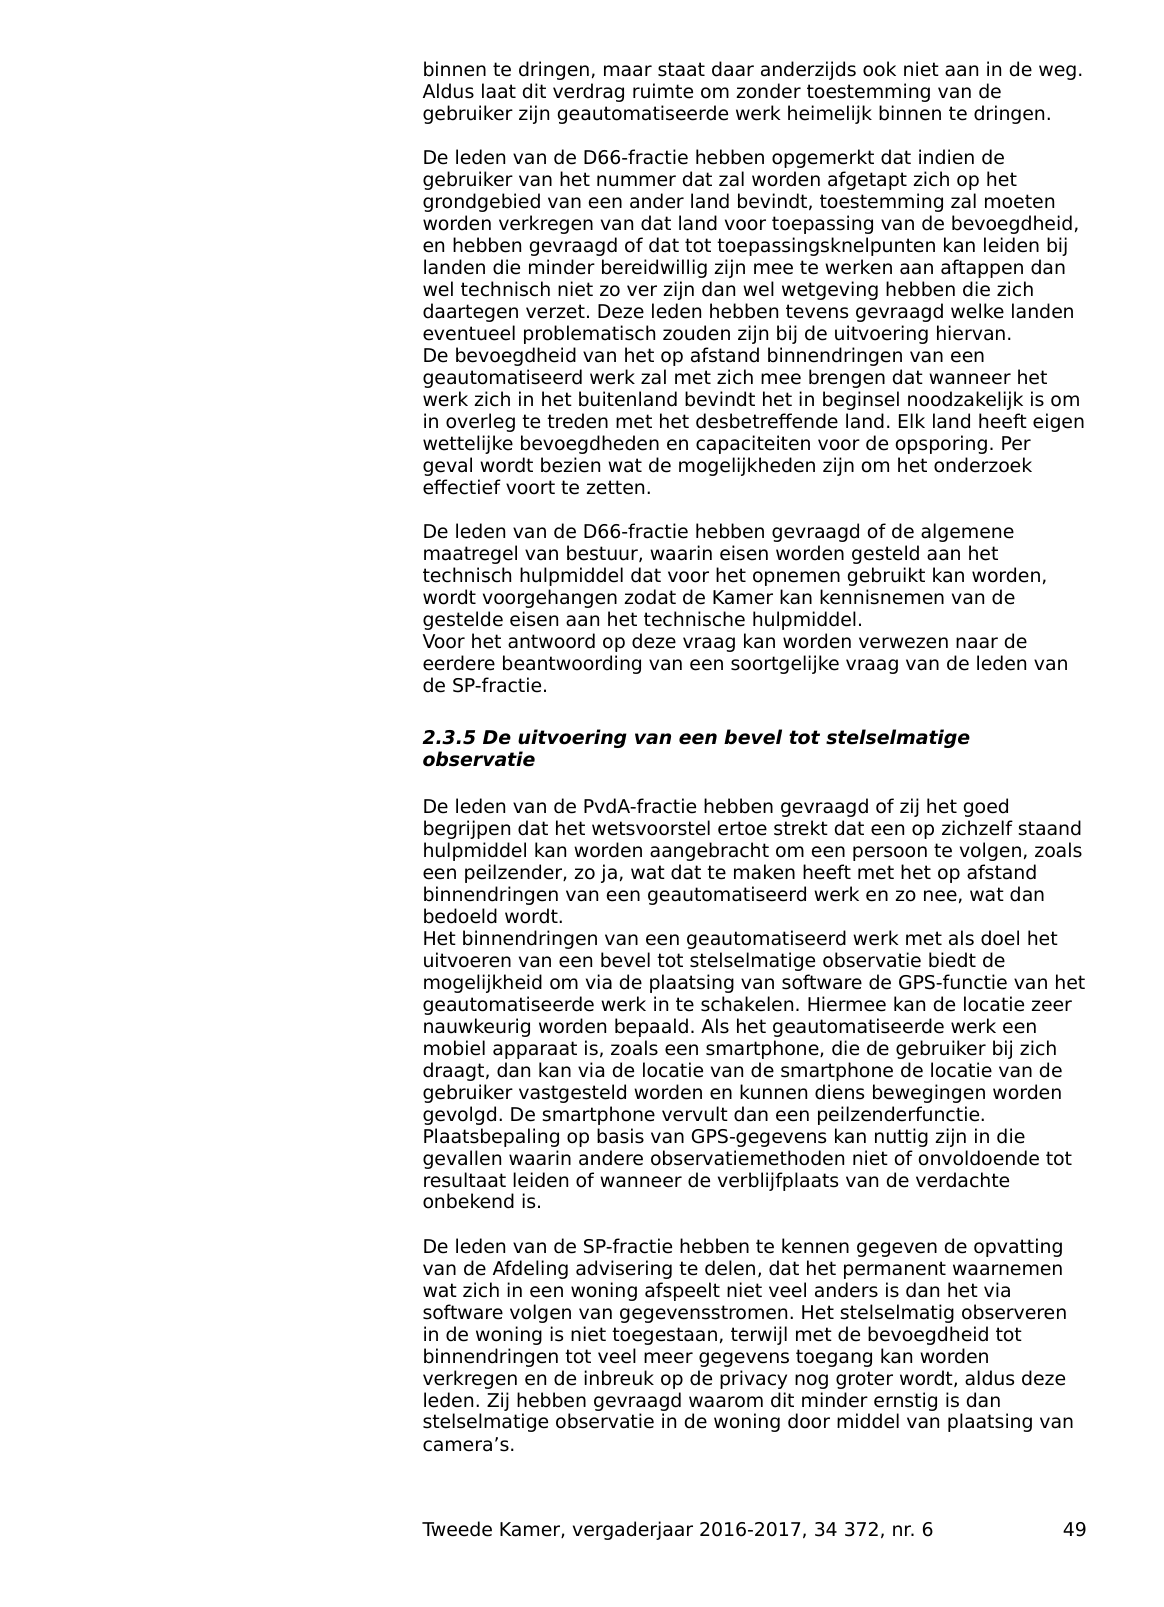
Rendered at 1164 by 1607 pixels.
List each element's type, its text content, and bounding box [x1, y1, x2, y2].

text De bevoegdheid van het op afstand binnendringen van een geautomatiseerd werk zal met zich mee brengen dat wanneer het werk zich in het buitenland bevindt het in beginsel noodzakelijk is om in overleg te treden met het desbetreffende land. Elk land heeft eigen wettelijke bevoegdheden en capaciteiten voor de opsporing. Per geval wordt bezien wat de mogelijkheden zijn om het onderzoek effectief voort te zetten. [422, 345, 1087, 499]
subtitle 2.3.5 De uitvoering van een bevel tot stelselmatige observatie [422, 727, 1087, 771]
text De leden van de D66-fractie hebben gevraagd of de algemene maatregel van bestuur, waarin eisen worden gesteld aan het technisch hulpmiddel dat voor het opnemen gebruikt kan worden, wordt voorgehangen zodat de Kamer kan kennisnemen van de gestelde eisen aan het technische hulpmiddel. [422, 521, 1087, 631]
text De leden van de SP-fractie hebben te kennen gegeven de opvatting van de Afdeling advisering te delen, dat het permanent waarnemen wat zich in een woning afspeelt niet veel anders is dan het via software volgen van gegevensstromen. Het stelselmatig observeren in de woning is niet toegestaan, terwijl met de bevoegdheid tot binnendringen tot veel meer gegevens toegang kan worden verkregen en de inbreuk op de privacy nog groter wordt, aldus deze leden. Zij hebben gevraagd waarom dit minder ernstig is dan stelselmatige observatie in de woning door middel van plaatsing van camera’s. [422, 1236, 1087, 1455]
text Voor het antwoord op deze vraag kan worden verwezen naar de eerdere beantwoording van een soortgelijke vraag van de leden van de SP-fractie. [422, 631, 1087, 697]
text De leden van de PvdA-fractie hebben gevraagd of zij het goed begrijpen dat het wetsvoorstel ertoe strekt dat een op zichzelf staand hulpmiddel kan worden aangebracht om een persoon te volgen, zoals een peilzender, zo ja, wat dat te maken heeft met het op afstand binnendringen van een geautomatiseerd werk en zo nee, wat dan bedoeld wordt. [422, 796, 1087, 928]
text De leden van de D66-fractie hebben opgemerkt dat indien de gebruiker van het nummer dat zal worden afgetapt zich op het grondgebied van een ander land bevindt, toestemming zal moeten worden verkregen van dat land voor toepassing van de bevoegdheid, en hebben gevraagd of dat tot toepassingsknelpunten kan leiden bij landen die minder bereidwillig zijn mee te werken aan aftappen dan wel technisch niet zo ver zijn dan wel wetgeving hebben die zich daartegen verzet. Deze leden hebben tevens gevraagd welke landen eventueel problematisch zouden zijn bij de uitvoering hiervan. [422, 147, 1087, 345]
text binnen te dringen, maar staat daar anderzijds ook niet aan in de weg. Aldus laat dit verdrag ruimte om zonder toestemming van de gebruiker zijn geautomatiseerde werk heimelijk binnen te dringen. [422, 59, 1087, 125]
text Het binnendringen van een geautomatiseerd werk met als doel het uitvoeren van een bevel tot stelselmatige observatie biedt de mogelijkheid om via de plaatsing van software de GPS-functie van het geautomatiseerde werk in te schakelen. Hiermee kan de locatie zeer nauwkeurig worden bepaald. Als het geautomatiseerde werk een mobiel apparaat is, zoals een smartphone, die de gebruiker bij zich draagt, dan kan via de locatie van de smartphone de locatie van de gebruiker vastgesteld worden en kunnen diens bewegingen worden gevolgd. De smartphone vervult dan een peilzenderfunctie. Plaatsbepaling op basis van GPS-gegevens kan nuttig zijn in die gevallen waarin andere observatiemethoden niet of onvoldoende tot resultaat leiden of wanneer de verblijfplaats van de verdachte onbekend is. [422, 928, 1087, 1213]
